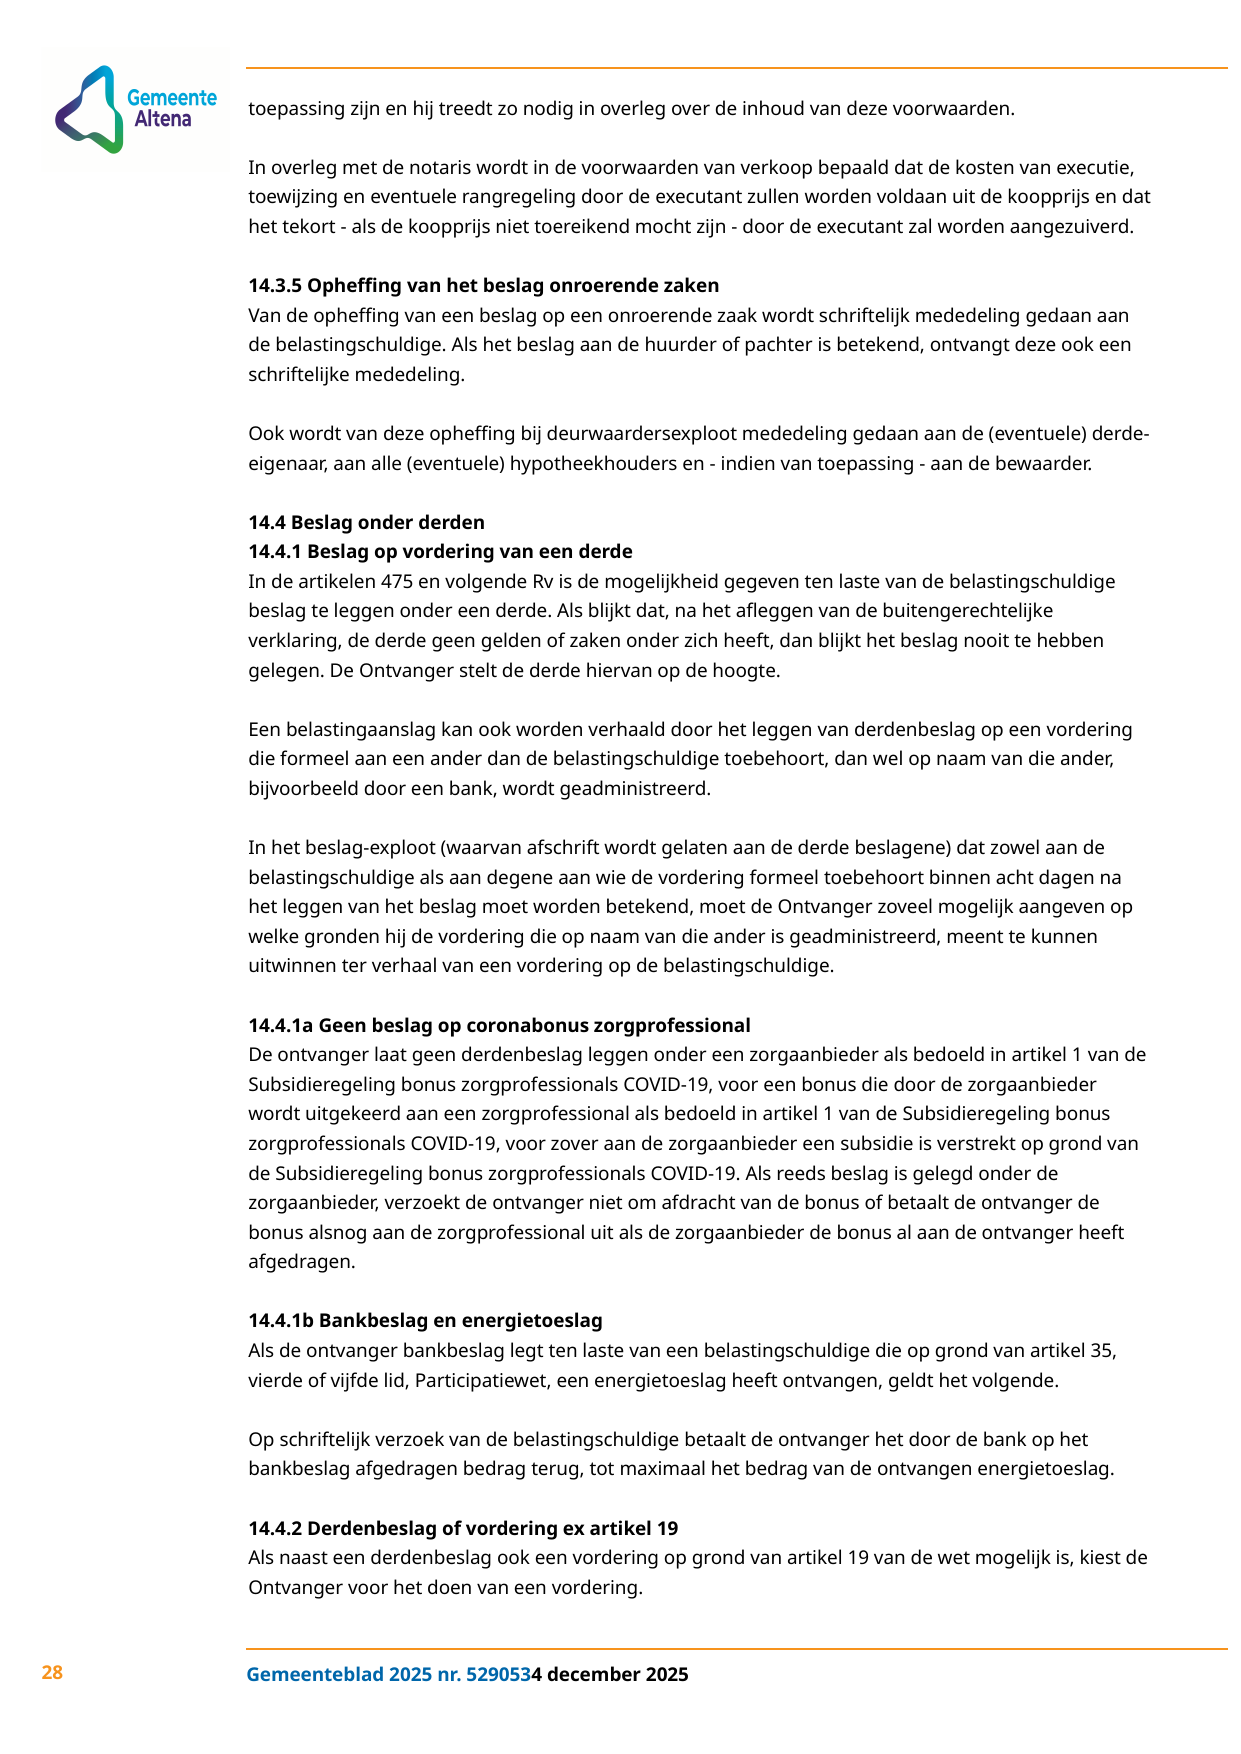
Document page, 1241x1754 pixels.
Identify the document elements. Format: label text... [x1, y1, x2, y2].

text 14.4.1 Beslag op vordering van een derde [248, 538, 1152, 564]
text Ook wordt van deze opheffing bij deurwaardersexploot mededeling gedaan aan de (eventuele) derde-eigenaar, aan alle (eventuele) hypotheekhouders en - indien van toepassing - aan de bewaarder. [248, 420, 1152, 476]
text Van de opheffing van een beslag op een onroerende zaak wordt schriftelijk mededeling gedaan aan de belastingschuldige. Als het beslag aan de huurder of pachter is betekend, ontvangt deze ook een schriftelijke mededeling. [248, 302, 1152, 387]
text Een belastingaanslag kan ook worden verhaald door het leggen van derdenbeslag op een vordering die formeel aan een ander dan de belastingschuldige toebehoort, dan wel op naam van die ander, bijvoorbeeld door een bank, wordt geadministreerd. [248, 716, 1152, 801]
text 14.4.1a Geen beslag op coronabonus zorgprofessional [248, 1012, 1152, 1038]
text 14.3.5 Opheffing van het beslag onroerende zaken [248, 272, 1152, 298]
text 14.4 Beslag onder derden [248, 509, 1152, 535]
text toepassing zijn en hij treedt zo nodig in overleg over de inhoud van deze voorwaarden. [248, 95, 1152, 121]
picture [41, 47, 231, 172]
text 14.4.2 Derdenbeslag of vordering ex artikel 19 [248, 1515, 1152, 1541]
text In de artikelen 475 en volgende Rv is de mogelijkheid gegeven ten laste van de belastingschuldige beslag te leggen onder een derde. Als blijkt dat, na het afleggen van de buitengerechtelijke verklaring, de derde geen gelden of zaken onder zich heeft, dan blijkt het beslag nooit te hebben gelegen. De Ontvanger stelt de derde hiervan op de hoogte. [248, 568, 1152, 683]
text In het beslag-exploot (waarvan afschrift wordt gelaten aan de derde beslagene) dat zowel aan de belastingschuldige als aan degene aan wie de vordering formeel toebehoort binnen acht dagen na het leggen van het beslag moet worden betekend, moet de Ontvanger zoveel mogelijk aangeven op welke gronden hij de vordering die op naam van die ander is geadministreerd, meent te kunnen uitwinnen ter verhaal van een vordering op de belastingschuldige. [248, 834, 1152, 978]
text Op schriftelijk verzoek van de belastingschuldige betaalt de ontvanger het door de bank op het bankbeslag afgedragen bedrag terug, tot maximaal het bedrag van de ontvangen energietoeslag. [248, 1426, 1152, 1481]
text De ontvanger laat geen derdenbeslag leggen onder een zorgaanbieder als bedoeld in artikel 1 van de Subsidieregeling bonus zorgprofessionals COVID-19, voor een bonus die door de zorgaanbieder wordt uitgekeerd aan een zorgprofessional als bedoeld in artikel 1 van de Subsidieregeling bonus zorgprofessionals COVID-19, voor zover aan de zorgaanbieder een subsidie is verstrekt op grond van de Subsidieregeling bonus zorgprofessionals COVID-19. Als reeds beslag is gelegd onder de zorgaanbieder, verzoekt de ontvanger niet om afdracht van de bonus of betaalt de ontvanger de bonus alsnog aan de zorgprofessional uit als de zorgaanbieder de bonus al aan de ontvanger heeft afgedragen. [248, 1041, 1152, 1274]
text Als de ontvanger bankbeslag legt ten laste van een belastingschuldige die op grond van artikel 35, vierde of vijfde lid, Participatiewet, een energietoeslag heeft ontvangen, geldt het volgende. [248, 1337, 1152, 1393]
text In overleg met de notaris wordt in de voorwaarden van verkoop bepaald dat de kosten van executie, toewijzing en eventuele rangregeling door de executant zullen worden voldaan uit de koopprijs en dat het tekort - als de koopprijs niet toereikend mocht zijn - door de executant zal worden aangezuiverd. [248, 154, 1152, 239]
text 14.4.1b Bankbeslag en energietoeslag [248, 1308, 1152, 1333]
text Als naast een derdenbeslag ook een vordering op grond van artikel 19 van de wet mogelijk is, kiest de Ontvanger voor het doen van een vordering. [248, 1544, 1152, 1600]
